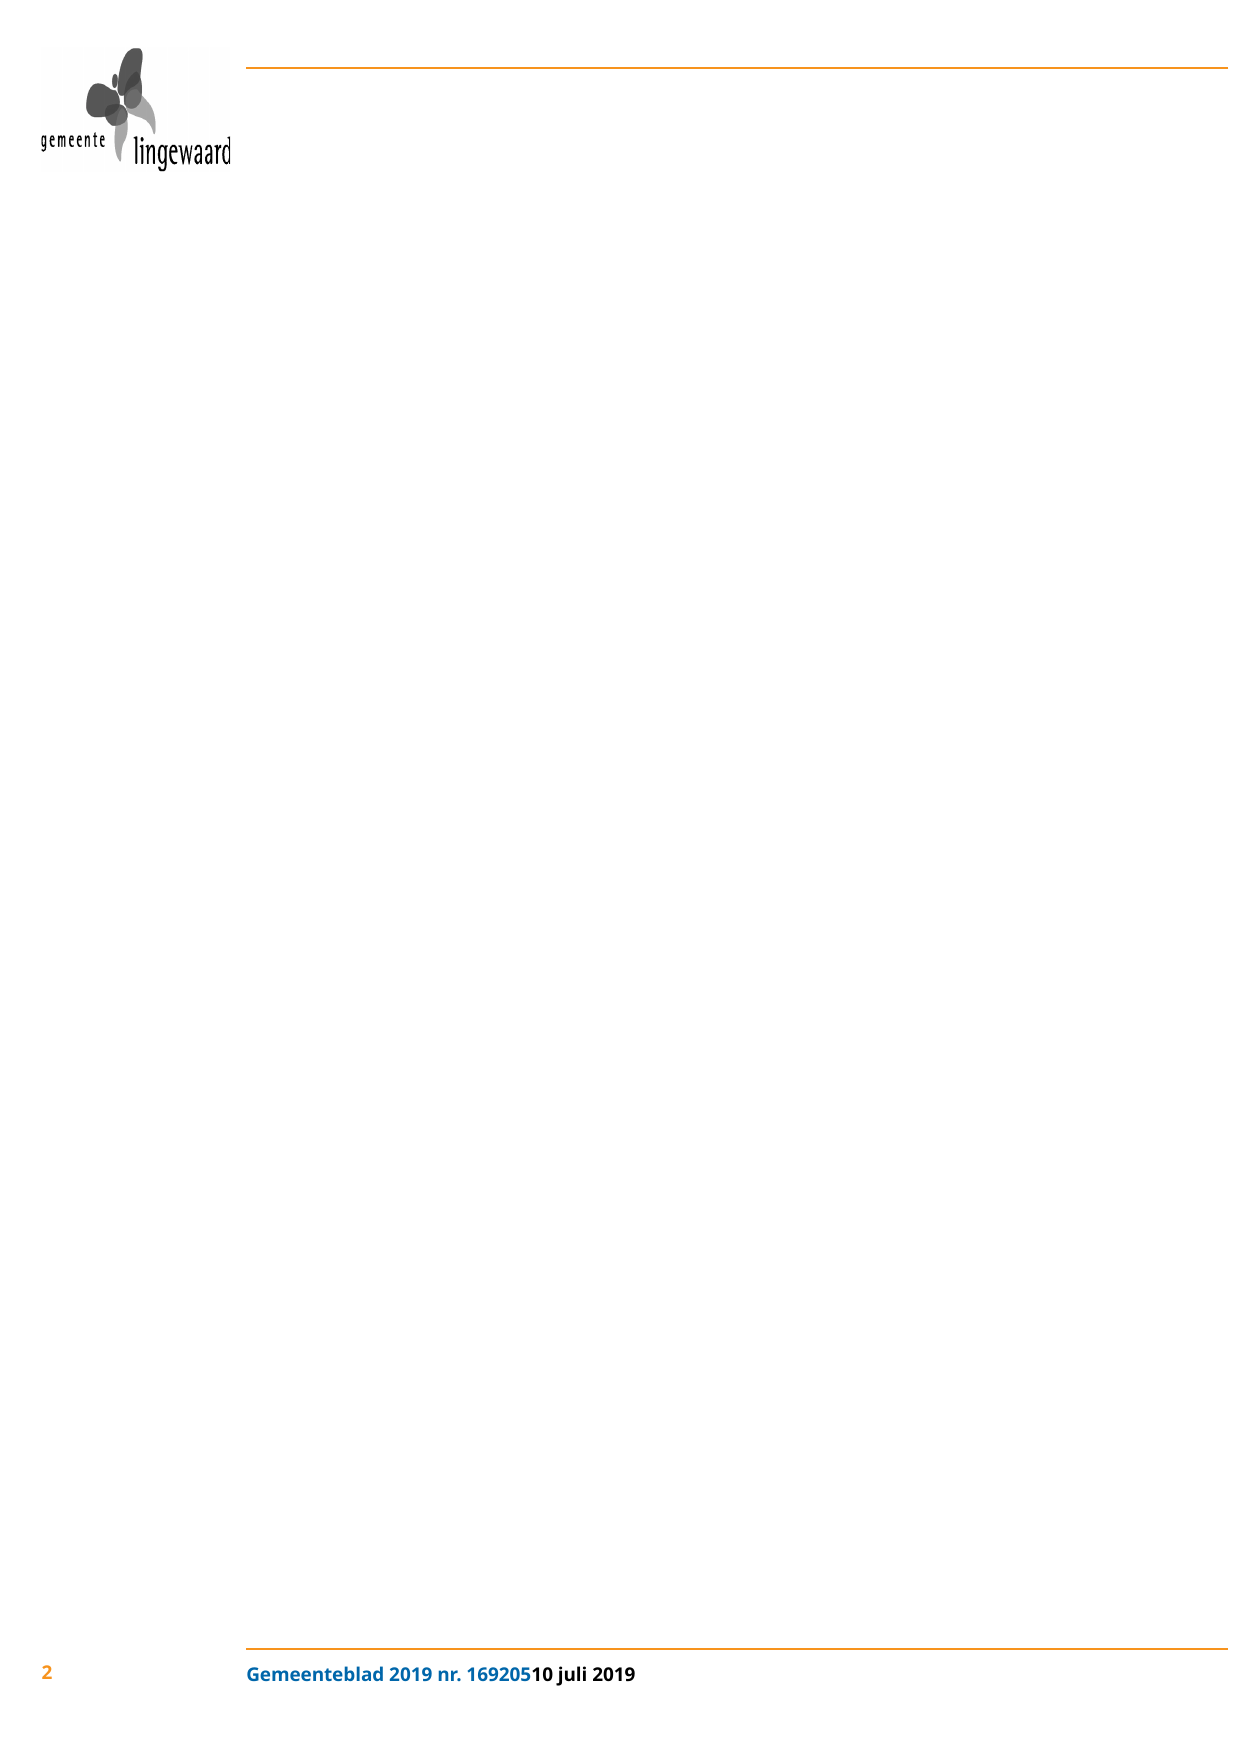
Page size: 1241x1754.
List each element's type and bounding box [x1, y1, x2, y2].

picture [41, 47, 231, 172]
